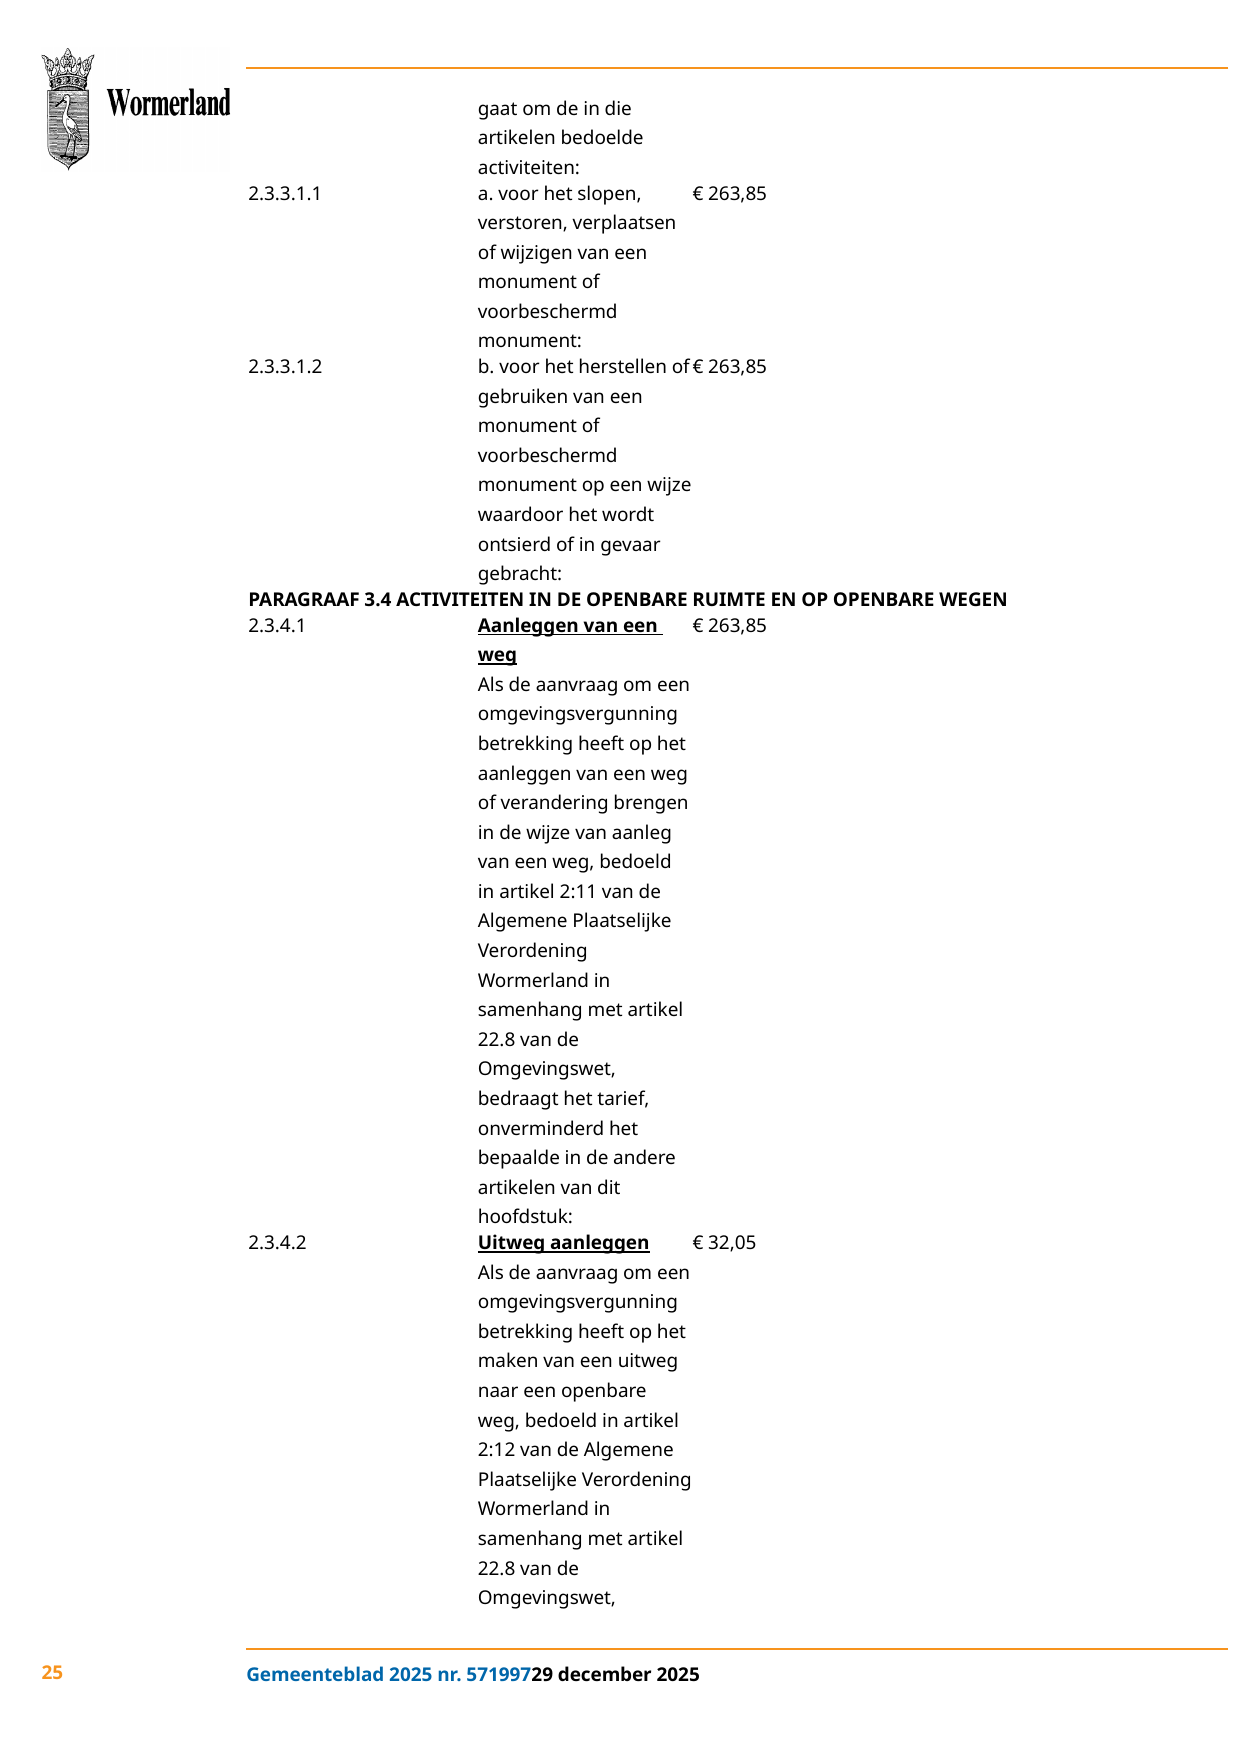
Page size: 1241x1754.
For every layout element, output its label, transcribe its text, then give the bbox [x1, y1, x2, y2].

table_cell [922, 612, 1152, 1229]
table_cell [922, 1229, 1152, 1610]
table_cell 2.3.4.1 [248, 612, 478, 1229]
table_cell gaat om de in die artikelen bedoelde activiteiten: [478, 95, 692, 180]
table_cell [922, 353, 1152, 586]
table_cell 2.3.3.1.1 [248, 180, 478, 353]
table_cell Aanleggen van een weg Als de aanvraag om een omgevingsvergunning betrekking heeft op het aanleggen van een weg of verandering brengen in de wijze van aanleg van een weg, bedoeld in artikel 2:11 van de Algemene Plaatselijke Verordening Wormerland in samenhang met artikel 22.8 van de Omgevingswet, bedraagt het tarief, onverminderd het bepaalde in de andere artikelen van dit hoofdstuk: [478, 612, 692, 1229]
table_cell Uitweg aanleggen Als de aanvraag om een omgevingsvergunning betrekking heeft op het maken van een uitweg naar een openbare weg, bedoeld in artikel 2:12 van de Algemene Plaatselijke Verordening Wormerland in samenhang met artikel 22.8 van de Omgevingswet, [478, 1229, 692, 1610]
table_cell € 263,85 [692, 180, 922, 353]
table_cell a. voor het slopen, verstoren, verplaatsen of wijzigen van een monument of voorbeschermd monument: [478, 180, 692, 353]
table_cell [692, 95, 922, 180]
table_cell [922, 180, 1152, 353]
picture [41, 47, 231, 172]
table_cell b. voor het herstellen of gebruiken van een monument of voorbeschermd monument op een wijze waardoor het wordt ontsierd of in gevaar gebracht: [478, 353, 692, 586]
table_cell 2.3.3.1.2 [248, 353, 478, 586]
table_cell [248, 95, 478, 180]
table_cell € 263,85 [692, 353, 922, 586]
table_cell € 32,05 [692, 1229, 922, 1610]
table_cell € 263,85 [692, 612, 922, 1229]
table_cell [922, 95, 1152, 180]
table_cell 2.3.4.2 [248, 1229, 478, 1610]
table_cell PARAGRAAF 3.4 ACTIVITEITEN IN DE OPENBARE RUIMTE EN OP OPENBARE WEGEN [248, 586, 1152, 612]
